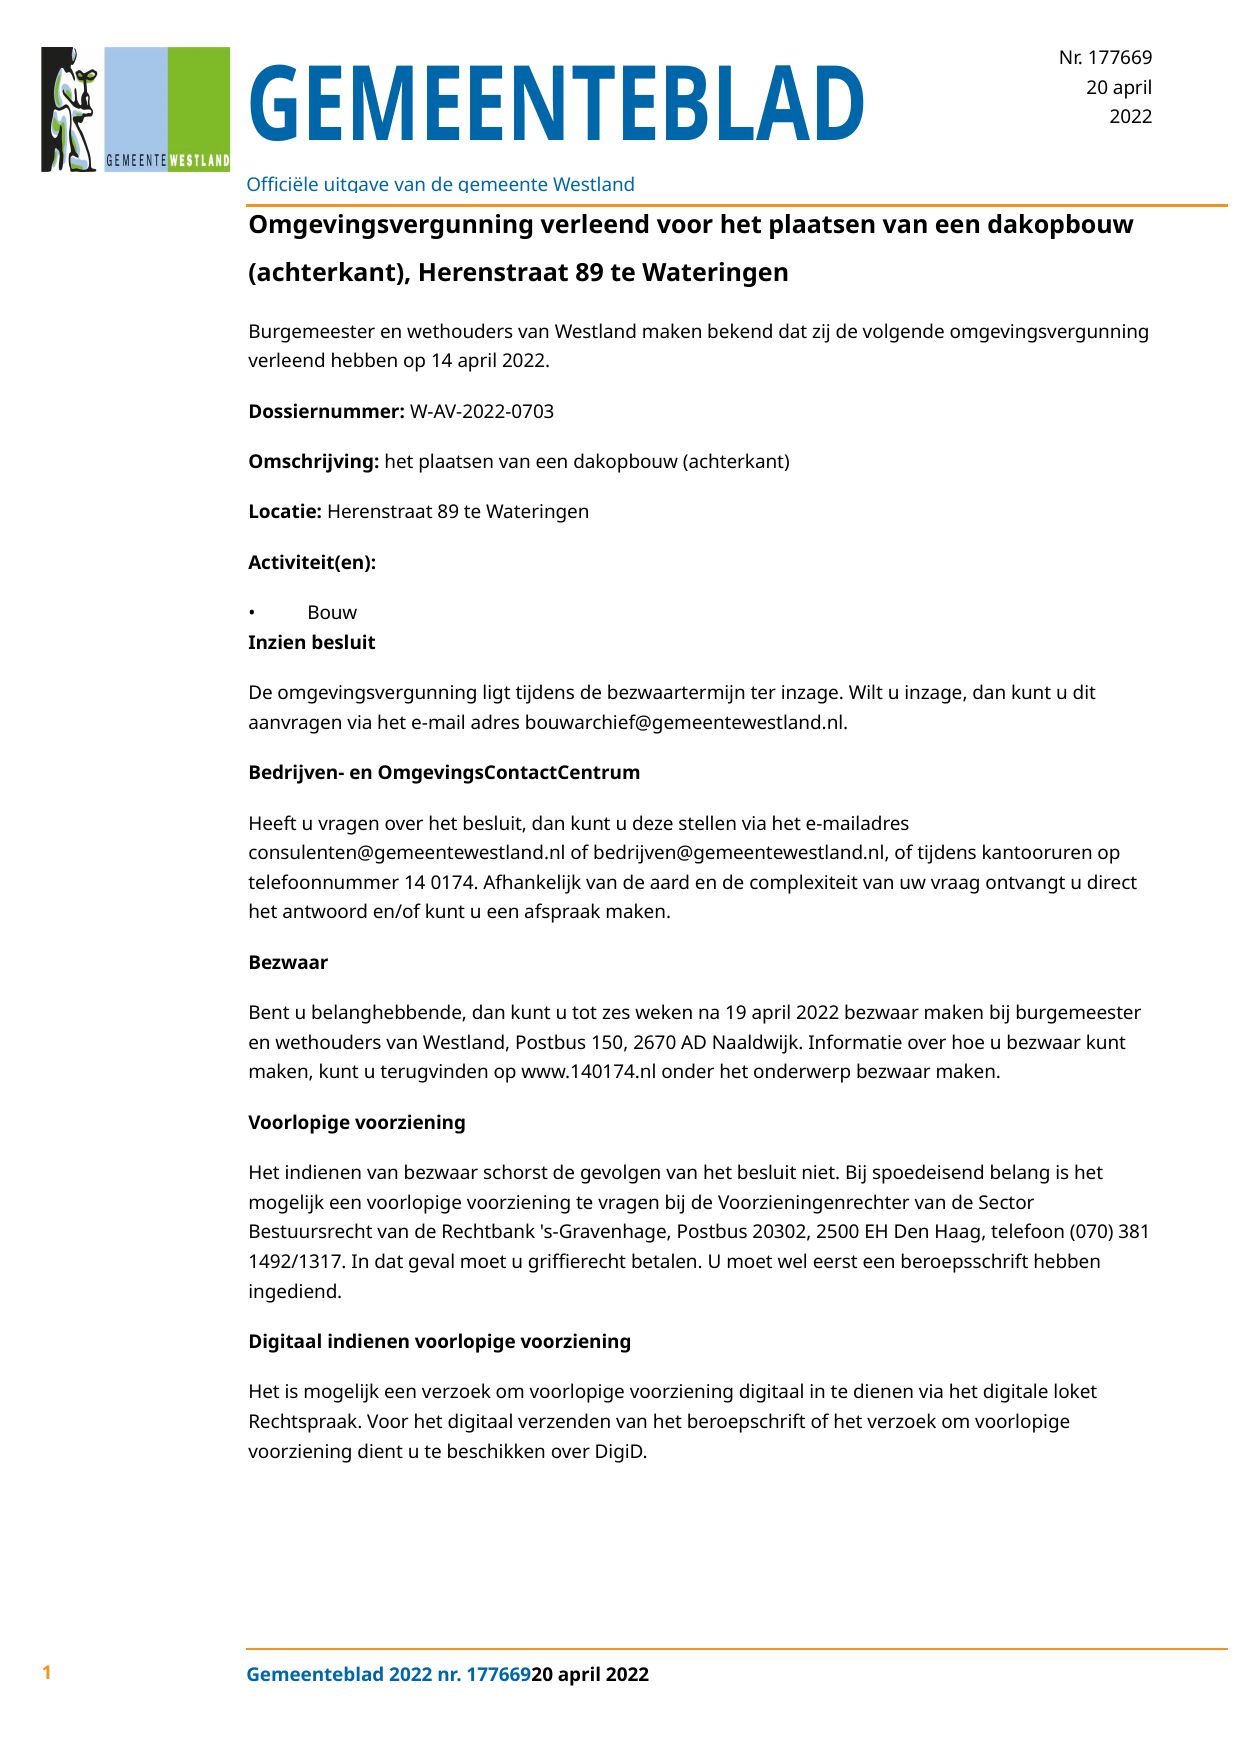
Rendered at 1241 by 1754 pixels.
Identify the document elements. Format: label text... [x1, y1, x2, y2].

text Inzien besluit [248, 629, 1152, 655]
text Voorlopige voorziening [248, 1109, 1152, 1135]
picture [41, 47, 231, 172]
text Dossiernummer: W-AV-2022-0703 [248, 398, 1152, 424]
text De omgevingsvergunning ligt tijdens de bezwaartermijn ter inzage. Wilt u inzage, dan kunt u dit aanvragen via het e-mail adres bouwarchief@gemeentewestland.nl. [248, 679, 1152, 735]
text Burgemeester en wethouders van Westland maken bekend dat zij de volgende omgevingsvergunning verleend hebben op 14 april 2022. [248, 318, 1152, 373]
list Bouw [248, 599, 1152, 625]
text Omgevingsvergunning verleend voor het plaatsen van een dakopbouw (achterkant), Herenstraat 89 te Wateringen [248, 207, 1152, 288]
text Bedrijven- en OmgevingsContactCentrum [248, 759, 1152, 785]
text Bent u belanghebbende, dan kunt u tot zes weken na 19 april 2022 bezwaar maken bij burgemeester en wethouders van Westland, Postbus 150, 2670 AD Naaldwijk. Informatie over hoe u bezwaar kunt maken, kunt u terugvinden op www.140174.nl onder het onderwerp bezwaar maken. [248, 999, 1152, 1084]
text Omschrijving: het plaatsen van een dakopbouw (achterkant) [248, 448, 1152, 474]
text Het indienen van bezwaar schorst de gevolgen van het besluit niet. Bij spoedeisend belang is het mogelijk een voorlopige voorziening te vragen bij de Voorzieningenrechter van de Sector Bestuursrecht van de Rechtbank 's-Gravenhage, Postbus 20302, 2500 EH Den Haag, telefoon (070) 381 1492/1317. In dat geval moet u griffierecht betalen. U moet wel eerst een beroepsschrift hebben ingediend. [248, 1159, 1152, 1304]
text Activiteit(en): [248, 549, 1152, 575]
text Digitaal indienen voorlopige voorziening [248, 1328, 1152, 1354]
text Locatie: Herenstraat 89 te Wateringen [248, 499, 1152, 524]
text Het is mogelijk een verzoek om voorlopige voorziening digitaal in te dienen via het digitale loket Rechtspraak. Voor het digitaal verzenden van het beroepschrift of het verzoek om voorlopige voorziening dient u te beschikken over DigiD. [248, 1379, 1152, 1464]
text Bezwaar [248, 949, 1152, 975]
text Heeft u vragen over het besluit, dan kunt u deze stellen via het e-mailadres consulenten@gemeentewestland.nl of bedrijven@gemeentewestland.nl, of tijdens kantooruren op telefoonnummer 14 0174. Afhankelijk van de aard en de complexiteit van uw vraag ontvangt u direct het antwoord en/of kunt u een afspraak maken. [248, 810, 1152, 924]
